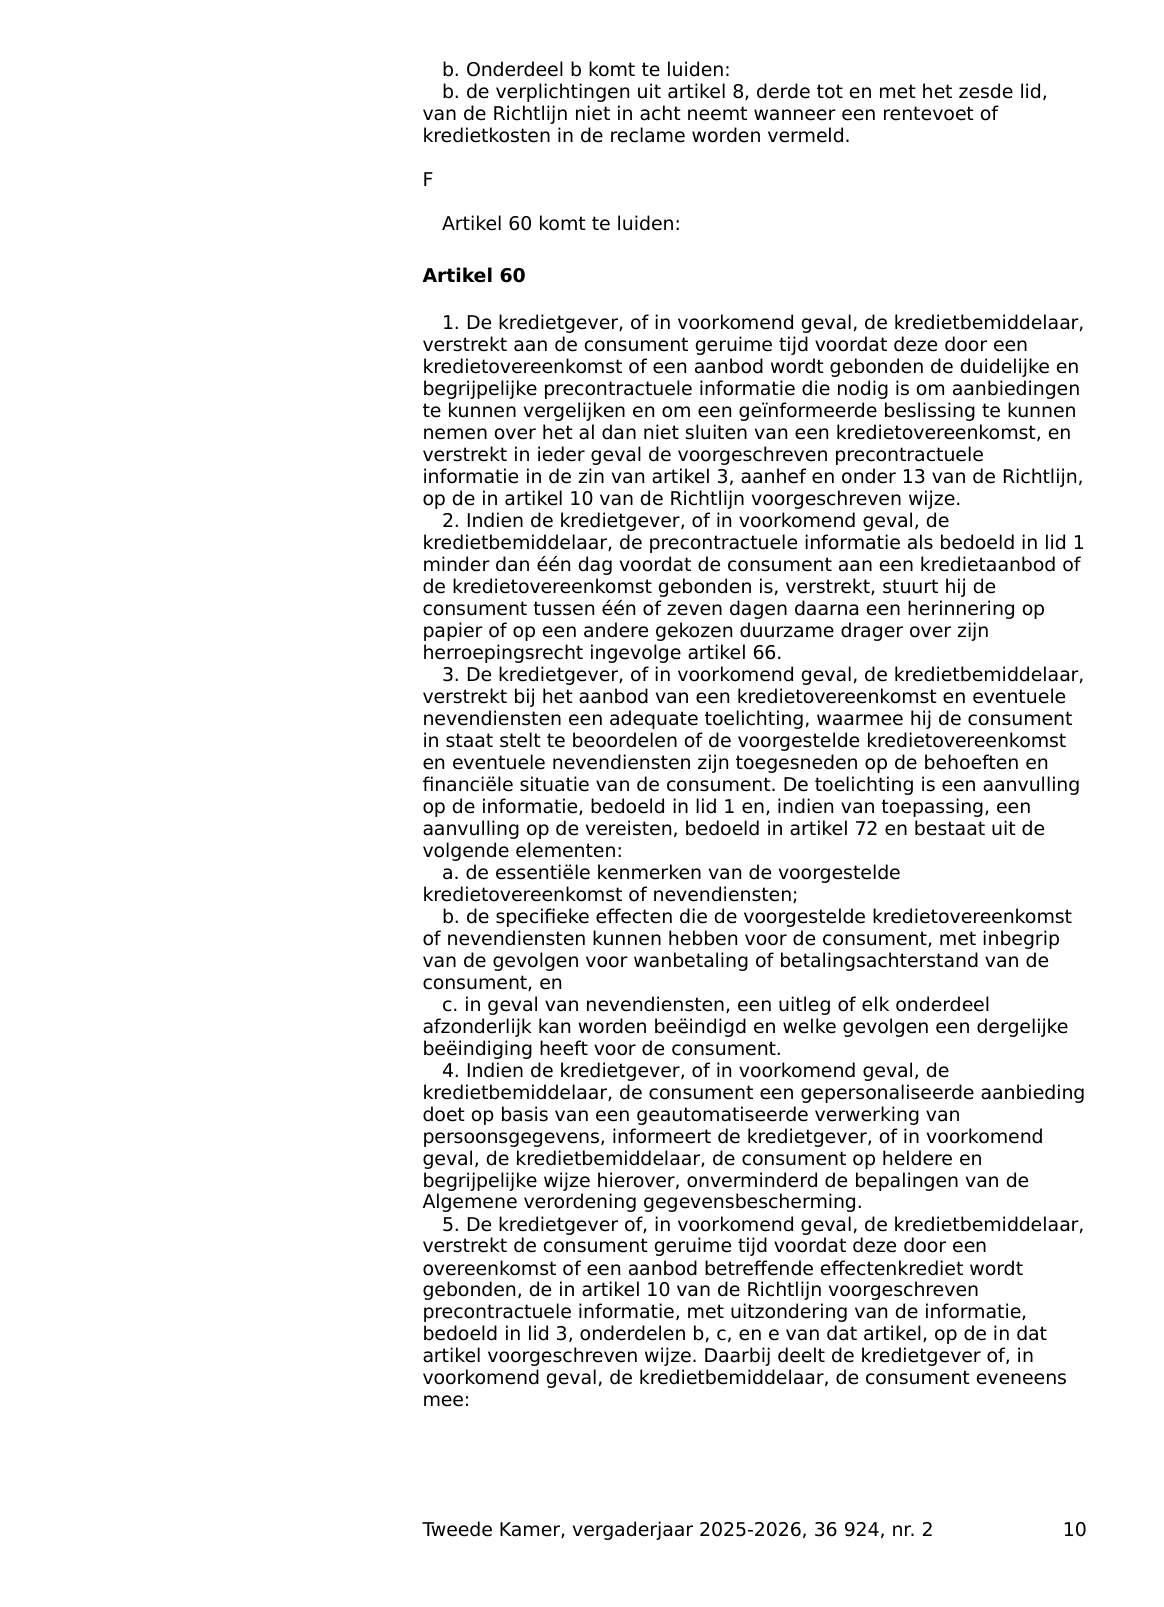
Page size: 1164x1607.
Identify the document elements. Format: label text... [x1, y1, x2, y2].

text b. de verplichtingen uit artikel 8, derde tot en met het zesde lid, van de Richtlijn niet in acht neemt wanneer een rentevoet of kredietkosten in de reclame worden vermeld. [422, 81, 1087, 147]
text a. de essentiële kenmerken van de voorgestelde kredietovereenkomst of nevendiensten; [422, 862, 1087, 906]
text 4. Indien de kredietgever, of in voorkomend geval, de kredietbemiddelaar, de consument een gepersonaliseerde aanbieding doet op basis van een geautomatiseerde verwerking van persoonsgegevens, informeert de kredietgever, of in voorkomend geval, de kredietbemiddelaar, de consument op heldere en begrijpelijke wijze hierover, onverminderd de bepalingen van de Algemene verordening gegevensbescherming. [422, 1059, 1087, 1213]
text c. in geval van nevendiensten, een uitleg of elk onderdeel afzonderlijk kan worden beëindigd en welke gevolgen een dergelijke beëindiging heeft voor de consument. [422, 994, 1087, 1059]
text 1. De kredietgever, of in voorkomend geval, de kredietbemiddelaar, verstrekt aan de consument geruime tijd voordat deze door een kredietovereenkomst of een aanbod wordt gebonden de duidelijke en begrijpelijke precontractuele informatie die nodig is om aanbiedingen te kunnen vergelijken en om een geïnformeerde beslissing te kunnen nemen over het al dan niet sluiten van een kredietovereenkomst, en verstrekt in ieder geval de voorgeschreven precontractuele informatie in de zin van artikel 3, aanhef en onder 13 van de Richtlijn, op de in artikel 10 van de Richtlijn voorgeschreven wijze. [422, 312, 1087, 510]
text F [422, 169, 1087, 191]
text 3. De kredietgever, of in voorkomend geval, de kredietbemiddelaar, verstrekt bij het aanbod van een kredietovereenkomst en eventuele nevendiensten een adequate toelichting, waarmee hij de consument in staat stelt te beoordelen of de voorgestelde kredietovereenkomst en eventuele nevendiensten zijn toegesneden op de behoeften en financiële situatie van de consument. De toelichting is een aanvulling op de informatie, bedoeld in lid 1 en, indien van toepassing, een aanvulling op de vereisten, bedoeld in artikel 72 en bestaat uit de volgende elementen: [422, 664, 1087, 862]
subtitle Artikel 60 [422, 265, 1087, 287]
text 5. De kredietgever of, in voorkomend geval, de kredietbemiddelaar, verstrekt de consument geruime tijd voordat deze door een overeenkomst of een aanbod betreffende effectenkrediet wordt gebonden, de in artikel 10 van de Richtlijn voorgeschreven precontractuele informatie, met uitzondering van de informatie, bedoeld in lid 3, onderdelen b, c, en e van dat artikel, op de in dat artikel voorgeschreven wijze. Daarbij deelt de kredietgever of, in voorkomend geval, de kredietbemiddelaar, de consument eveneens mee: [422, 1213, 1087, 1411]
text b. de specifieke effecten die de voorgestelde kredietovereenkomst of nevendiensten kunnen hebben voor de consument, met inbegrip van de gevolgen voor wanbetaling of betalingsachterstand van de consument, en [422, 906, 1087, 994]
text b. Onderdeel b komt te luiden: [422, 59, 1087, 81]
text 2. Indien de kredietgever, of in voorkomend geval, de kredietbemiddelaar, de precontractuele informatie als bedoeld in lid 1 minder dan één dag voordat de consument aan een kredietaanbod of de kredietovereenkomst gebonden is, verstrekt, stuurt hij de consument tussen één of zeven dagen daarna een herinnering op papier of op een andere gekozen duurzame drager over zijn herroepingsrecht ingevolge artikel 66. [422, 510, 1087, 664]
text Artikel 60 komt te luiden: [422, 213, 1087, 235]
